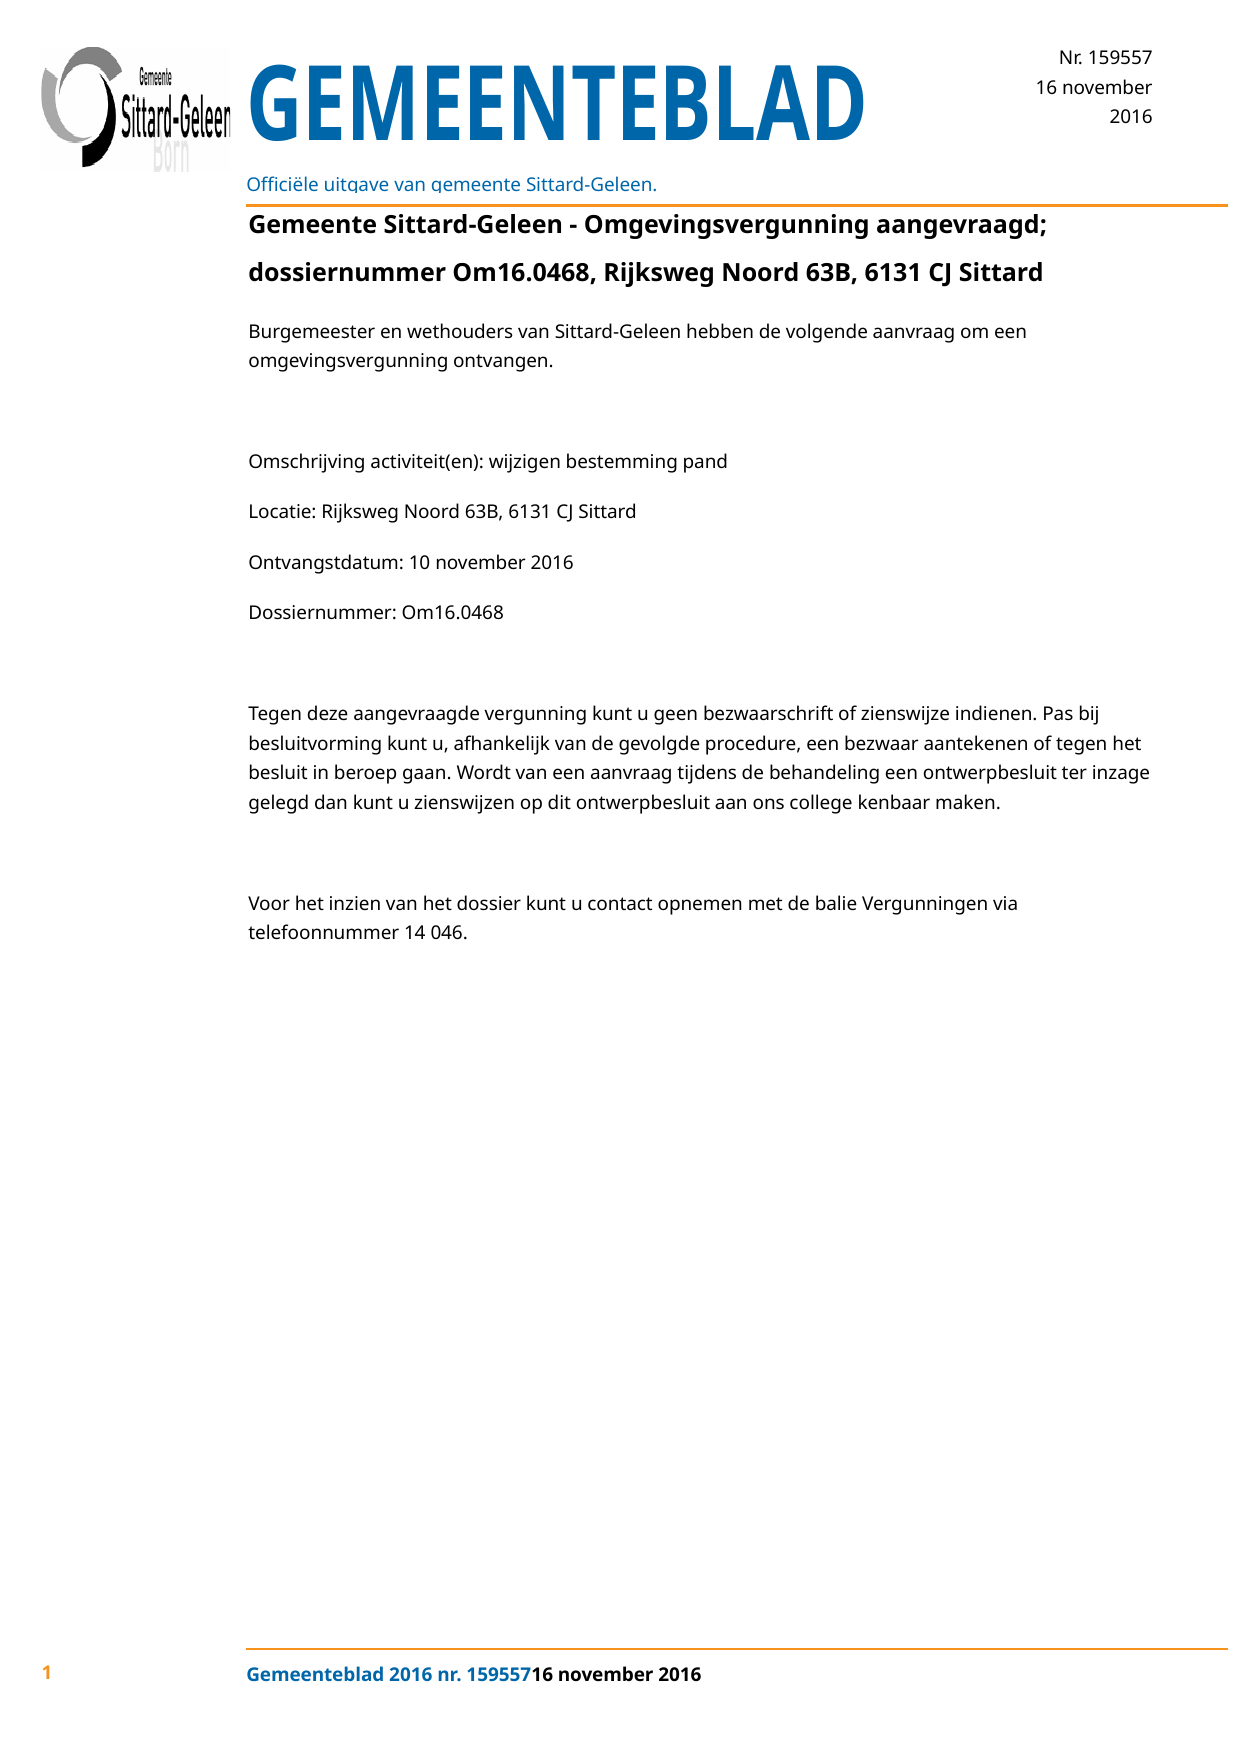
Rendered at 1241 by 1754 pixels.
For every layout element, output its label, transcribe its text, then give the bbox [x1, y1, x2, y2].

text Tegen deze aangevraagde vergunning kunt u geen bezwaarschrift of zienswijze indienen. Pas bij besluitvorming kunt u, afhankelijk van de gevolgde procedure, een bezwaar aantekenen of tegen het besluit in beroep gaan. Wordt van een aanvraag tijdens de behandeling een ontwerpbesluit ter inzage gelegd dan kunt u zienswijzen op dit ontwerpbesluit aan ons college kenbaar maken. [248, 700, 1152, 815]
text Omschrijving activiteit(en): wijzigen bestemming pand [248, 448, 1152, 474]
text Gemeente Sittard-Geleen - Omgevingsvergunning aangevraagd; dossiernummer Om16.0468, Rijksweg Noord 63B, 6131 CJ Sittard [248, 207, 1152, 288]
text Ontvangstdatum: 10 november 2016 [248, 549, 1152, 575]
text Locatie: Rijksweg Noord 63B, 6131 CJ Sittard [248, 499, 1152, 524]
text Burgemeester en wethouders van Sittard-Geleen hebben de volgende aanvraag om een omgevingsvergunning ontvangen. [248, 318, 1152, 373]
text Dossiernummer: Om16.0468 [248, 599, 1152, 625]
picture [41, 47, 231, 172]
text Voor het inzien van het dossier kunt u contact opnemen met de balie Vergunningen via telefoonnummer 14 046. [248, 890, 1152, 945]
